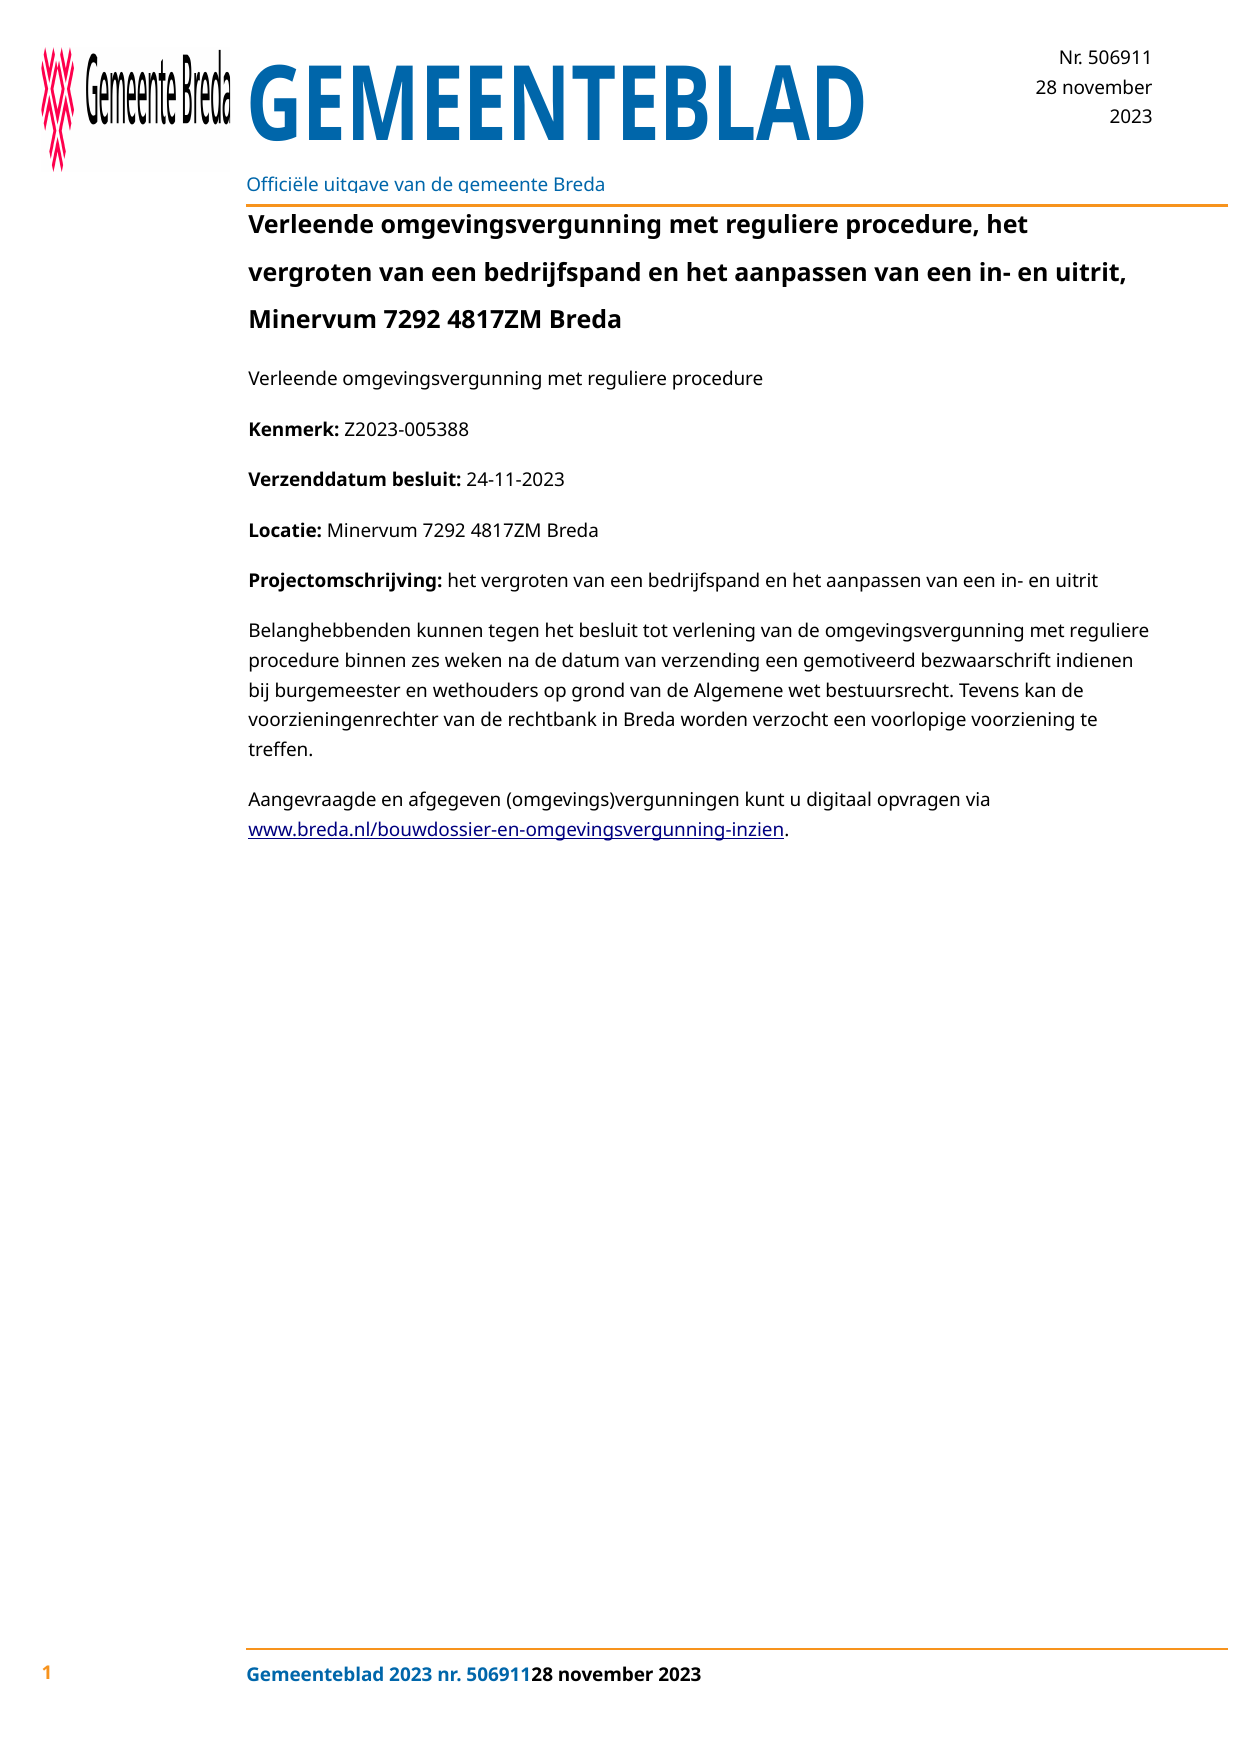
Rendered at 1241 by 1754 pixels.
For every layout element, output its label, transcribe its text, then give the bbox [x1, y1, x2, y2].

text Aangevraagde en afgegeven (omgevings)vergunningen kunt u digitaal opvragen via www.breda.nl/bouwdossier-en-omgevingsvergunning-inzien. [248, 786, 1152, 842]
text Belanghebbenden kunnen tegen het besluit tot verlening van de omgevingsvergunning met reguliere procedure binnen zes weken na de datum van verzending een gemotiveerd bezwaarschrift indienen bij burgemeester en wethouders op grond van de Algemene wet bestuursrecht. Tevens kan de voorzieningenrechter van de rechtbank in Breda worden verzocht een voorlopige voorziening te treffen. [248, 618, 1152, 762]
picture [41, 47, 231, 172]
text Kenmerk: Z2023-005388 [248, 416, 1152, 442]
text Verleende omgevingsvergunning met reguliere procedure [248, 366, 1152, 391]
text Locatie: Minervum 7292 4817ZM Breda [248, 517, 1152, 542]
text Verzenddatum besluit: 24-11-2023 [248, 466, 1152, 492]
text Projectomschrijving: het vergroten van een bedrijfspand en het aanpassen van een in- en uitrit [248, 567, 1152, 593]
text Verleende omgevingsvergunning met reguliere procedure, het vergroten van een bedrijfspand en het aanpassen van een in- en uitrit, Minervum 7292 4817ZM Breda [248, 207, 1152, 336]
